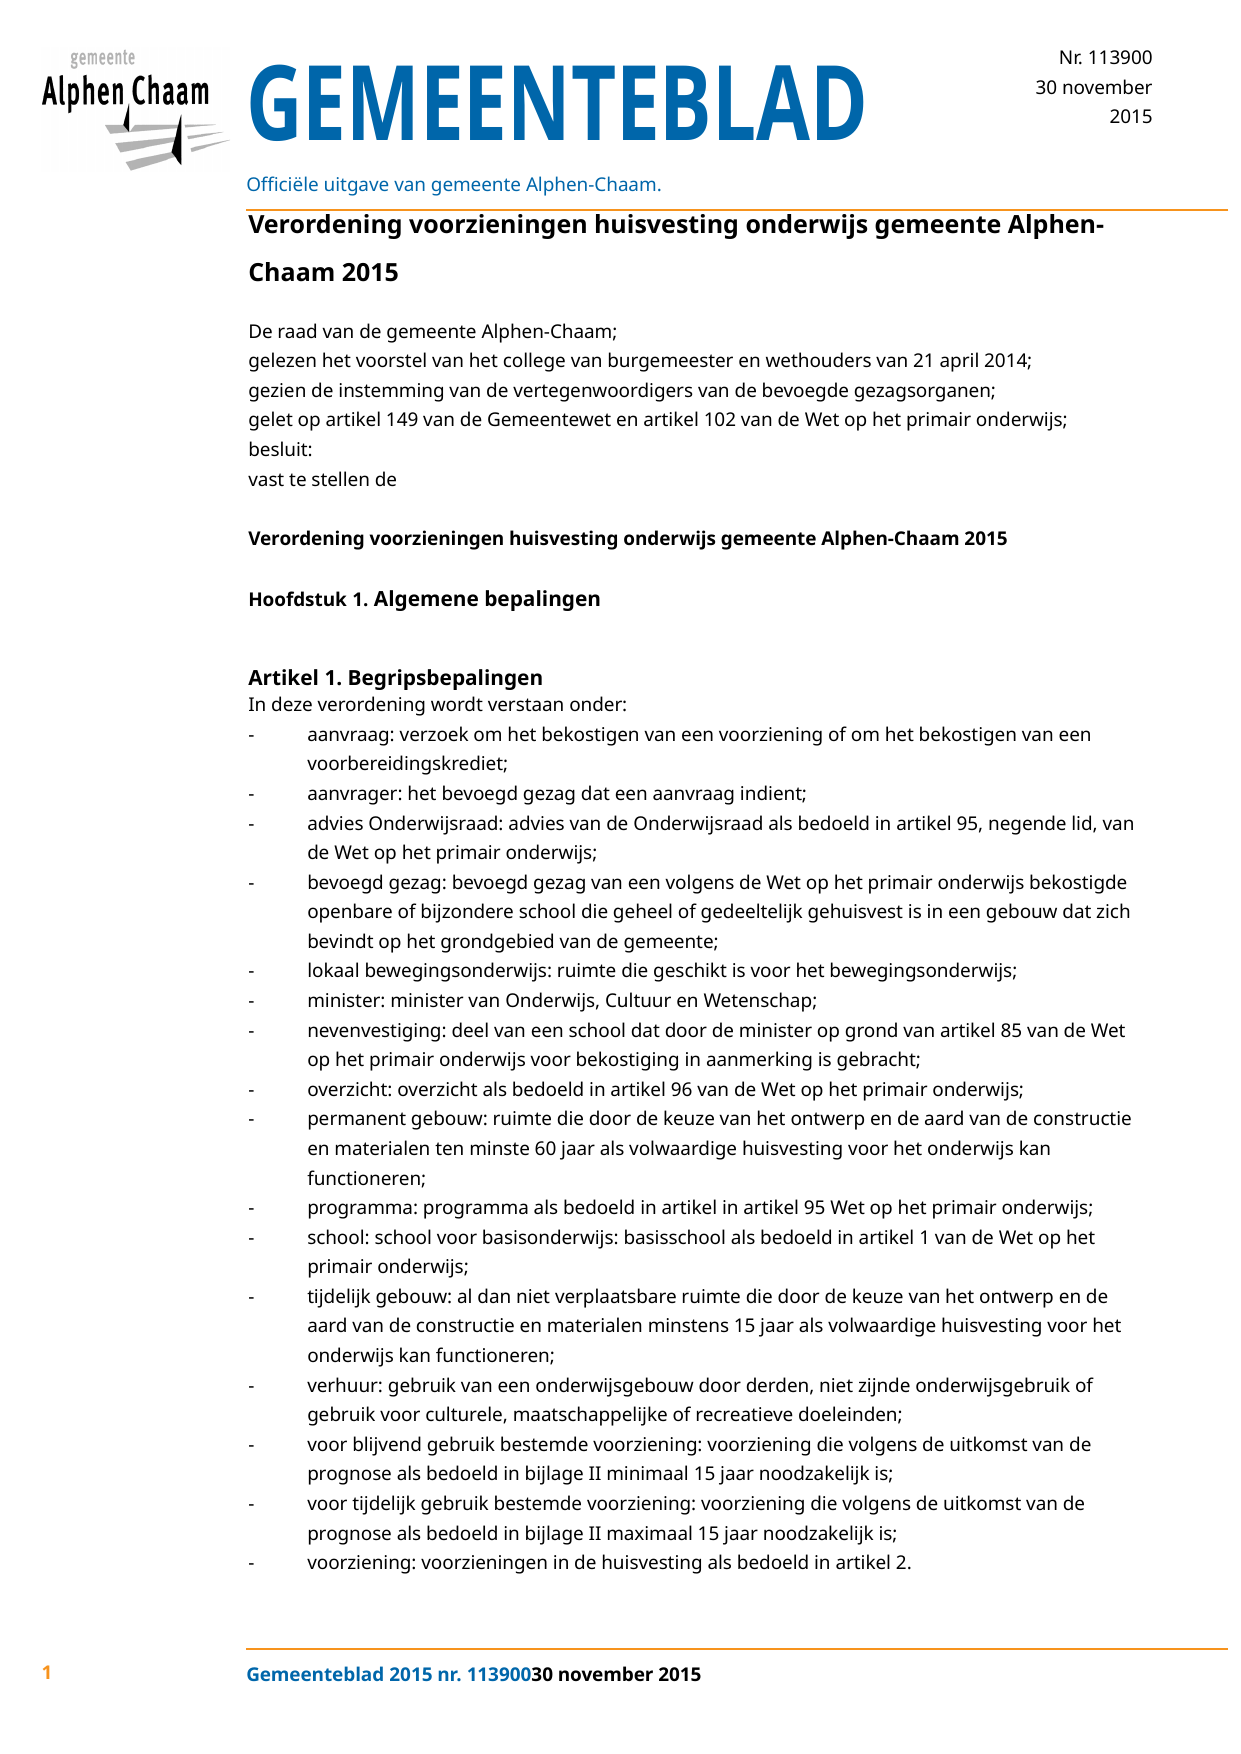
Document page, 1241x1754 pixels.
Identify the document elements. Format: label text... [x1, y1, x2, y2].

list advies Onderwijsraad: advies van de Onderwijsraad als bedoeld in artikel 95, negende lid, van de Wet op het primair onderwijs; [248, 810, 1152, 865]
text vast te stellen de [248, 466, 1152, 492]
text In deze verordening wordt verstaan onder: [248, 691, 1152, 717]
text gelezen het voorstel van het college van burgemeester en wethouders van 21 april 2014; [248, 347, 1152, 373]
picture [41, 47, 231, 172]
text gelet op artikel 149 van de Gemeentewet en artikel 102 van de Wet op het primair onderwijs; [248, 407, 1152, 432]
text besluit: [248, 436, 1152, 462]
list lokaal bewegingsonderwijs: ruimte die geschikt is voor het bewegingsonderwijs; [248, 958, 1152, 983]
list tijdelijk gebouw: al dan niet verplaatsbare ruimte die door de keuze van het ontwerp en de aard van de constructie en materialen minstens 15 jaar als volwaardige huisvesting voor het onderwijs kan functioneren; [248, 1283, 1152, 1368]
list nevenvestiging: deel van een school dat door de minister op grond van artikel 85 van de Wet op het primair onderwijs voor bekostiging in aanmerking is gebracht; [248, 1017, 1152, 1072]
list aanvraag: verzoek om het bekostigen van een voorziening of om het bekostigen van een voorbereidingskrediet; [248, 721, 1152, 776]
text Artikel 1. Begripsbepalingen [248, 663, 1152, 691]
list voor tijdelijk gebruik bestemde voorziening: voorziening die volgens de uitkomst van de prognose als bedoeld in bijlage II maximaal 15 jaar noodzakelijk is; [248, 1490, 1152, 1546]
text Hoofdstuk 1. Algemene bepalingen [248, 584, 1152, 613]
text Verordening voorzieningen huisvesting onderwijs gemeente Alphen-Chaam 2015 [248, 211, 1152, 288]
list verhuur: gebruik van een onderwijsgebouw door derden, niet zijnde onderwijsgebruik of gebruik voor culturele, maatschappelijke of recreatieve doeleinden; [248, 1372, 1152, 1427]
list aanvrager: het bevoegd gezag dat een aanvraag indient; [248, 780, 1152, 806]
list voor blijvend gebruik bestemde voorziening: voorziening die volgens de uitkomst van de prognose als bedoeld in bijlage II minimaal 15 jaar noodzakelijk is; [248, 1431, 1152, 1486]
text Verordening voorzieningen huisvesting onderwijs gemeente Alphen-Chaam 2015 [248, 525, 1152, 551]
text gezien de instemming van de vertegenwoordigers van de bevoegde gezagsorganen; [248, 377, 1152, 403]
list overzicht: overzicht als bedoeld in artikel 96 van de Wet op het primair onderwijs; [248, 1076, 1152, 1102]
list bevoegd gezag: bevoegd gezag van een volgens de Wet op het primair onderwijs bekostigde openbare of bijzondere school die geheel of gedeeltelijk gehuisvest is in een gebouw dat zich bevindt op het grondgebied van de gemeente; [248, 869, 1152, 954]
list school: school voor basisonderwijs: basisschool als bedoeld in artikel 1 van de Wet op het primair onderwijs; [248, 1224, 1152, 1279]
list permanent gebouw: ruimte die door de keuze van het ontwerp en de aard van de constructie en materialen ten minste 60 jaar als volwaardige huisvesting voor het onderwijs kan functioneren; [248, 1106, 1152, 1191]
list programma: programma als bedoeld in artikel in artikel 95 Wet op het primair onderwijs; [248, 1194, 1152, 1220]
text De raad van de gemeente Alphen-Chaam; [248, 318, 1152, 344]
list voorziening: voorzieningen in de huisvesting als bedoeld in artikel 2. [248, 1549, 1152, 1575]
list minister: minister van Onderwijs, Cultuur en Wetenschap; [248, 987, 1152, 1013]
